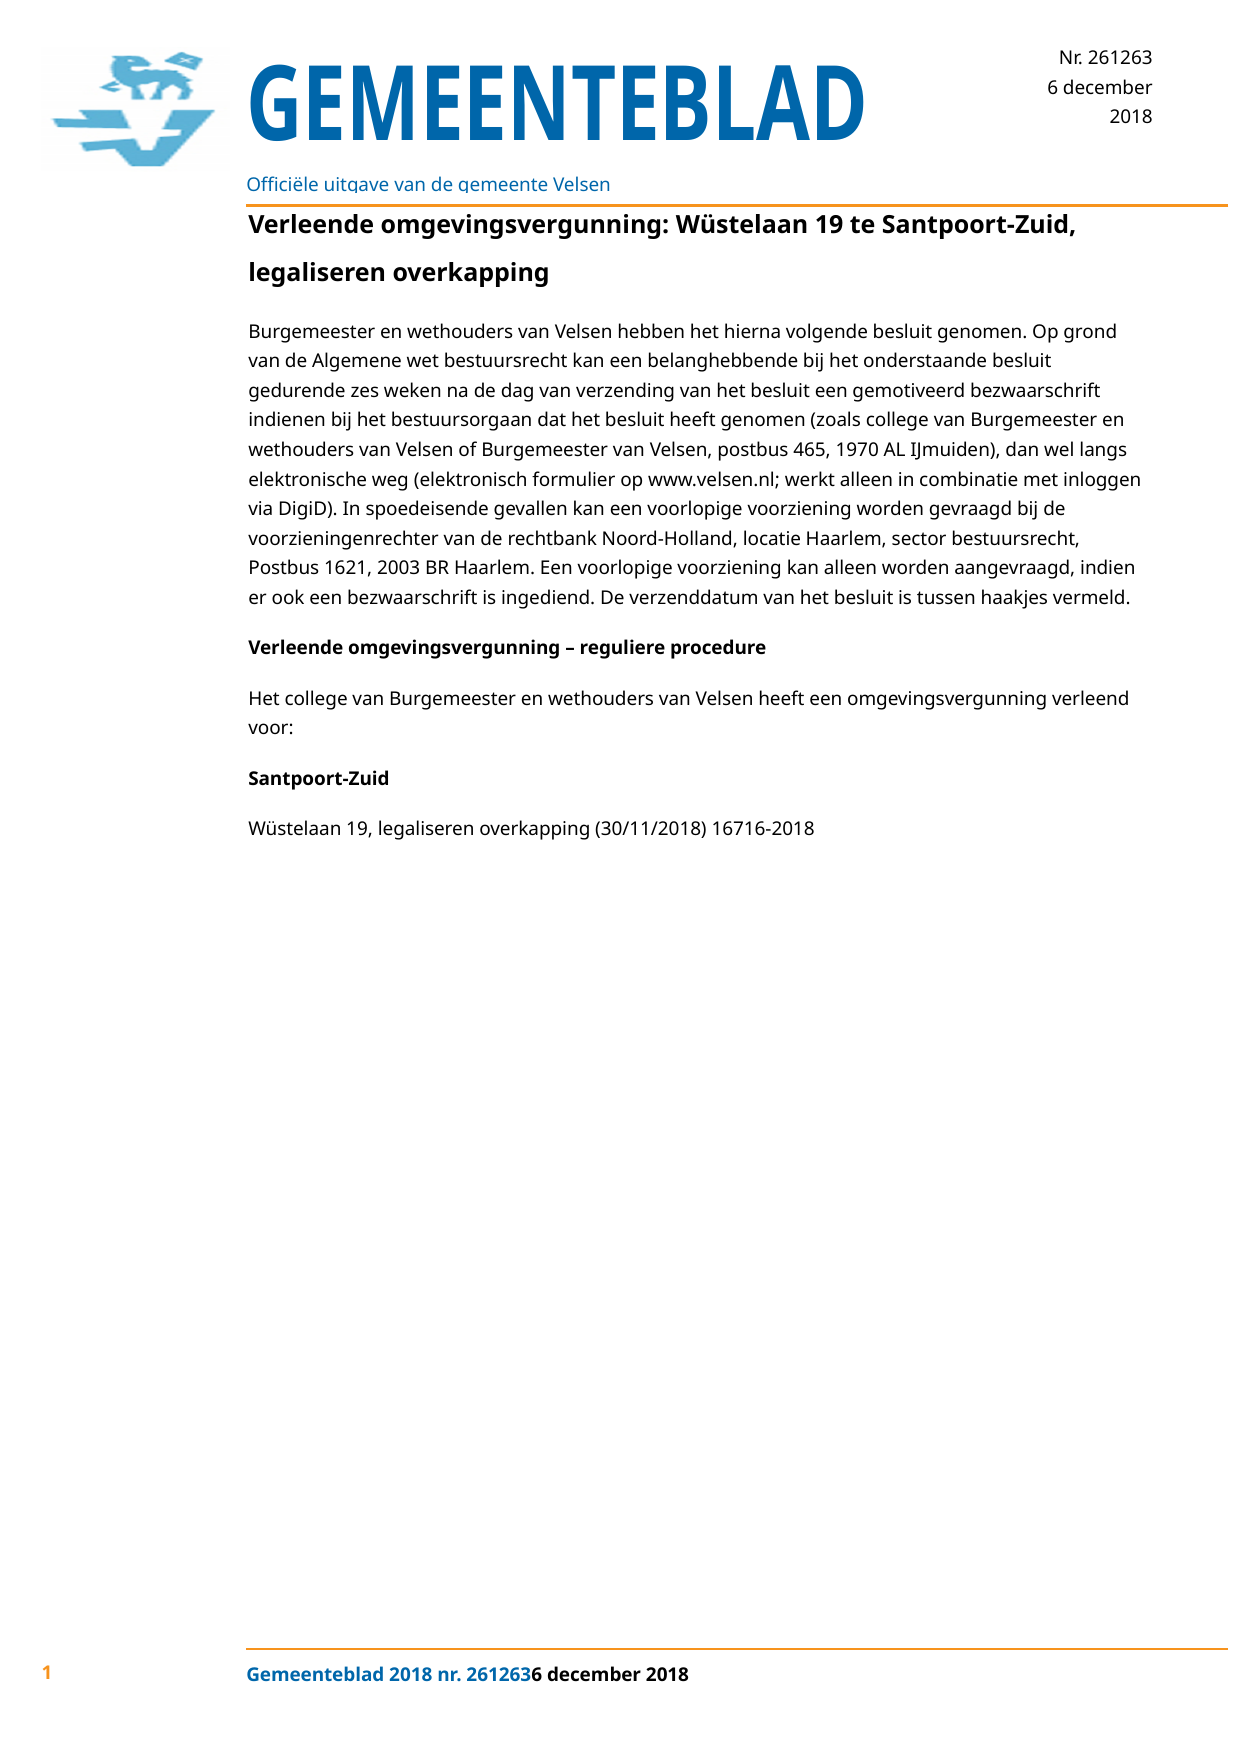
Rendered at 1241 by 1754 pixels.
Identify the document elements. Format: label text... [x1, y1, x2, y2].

text Het college van Burgemeester en wethouders van Velsen heeft een omgevingsvergunning verleend voor: [248, 685, 1152, 740]
text Verleende omgevingsvergunning – reguliere procedure [248, 634, 1152, 660]
text Wüstelaan 19, legaliseren overkapping (30/11/2018) 16716-2018 [248, 815, 1152, 841]
text Verleende omgevingsvergunning: Wüstelaan 19 te Santpoort-Zuid, legaliseren overkapping [248, 207, 1152, 288]
text Santpoort-Zuid [248, 765, 1152, 791]
text Burgemeester en wethouders van Velsen hebben het hierna volgende besluit genomen. Op grond van de Algemene wet bestuursrecht kan een belanghebbende bij het onderstaande besluit gedurende zes weken na de dag van verzending van het besluit een gemotiveerd bezwaarschrift indienen bij het bestuursorgaan dat het besluit heeft genomen (zoals college van Burgemeester en wethouders van Velsen of Burgemeester van Velsen, postbus 465, 1970 AL IJmuiden), dan wel langs elektronische weg (elektronisch formulier op www.velsen.nl; werkt alleen in combinatie met inloggen via DigiD). In spoedeisende gevallen kan een voorlopige voorziening worden gevraagd bij de voorzieningenrechter van de rechtbank Noord-Holland, locatie Haarlem, sector bestuursrecht, Postbus 1621, 2003 BR Haarlem. Een voorlopige voorziening kan alleen worden aangevraagd, indien er ook een bezwaarschrift is ingediend. De verzenddatum van het besluit is tussen haakjes vermeld. [248, 318, 1152, 610]
picture [41, 47, 231, 172]
